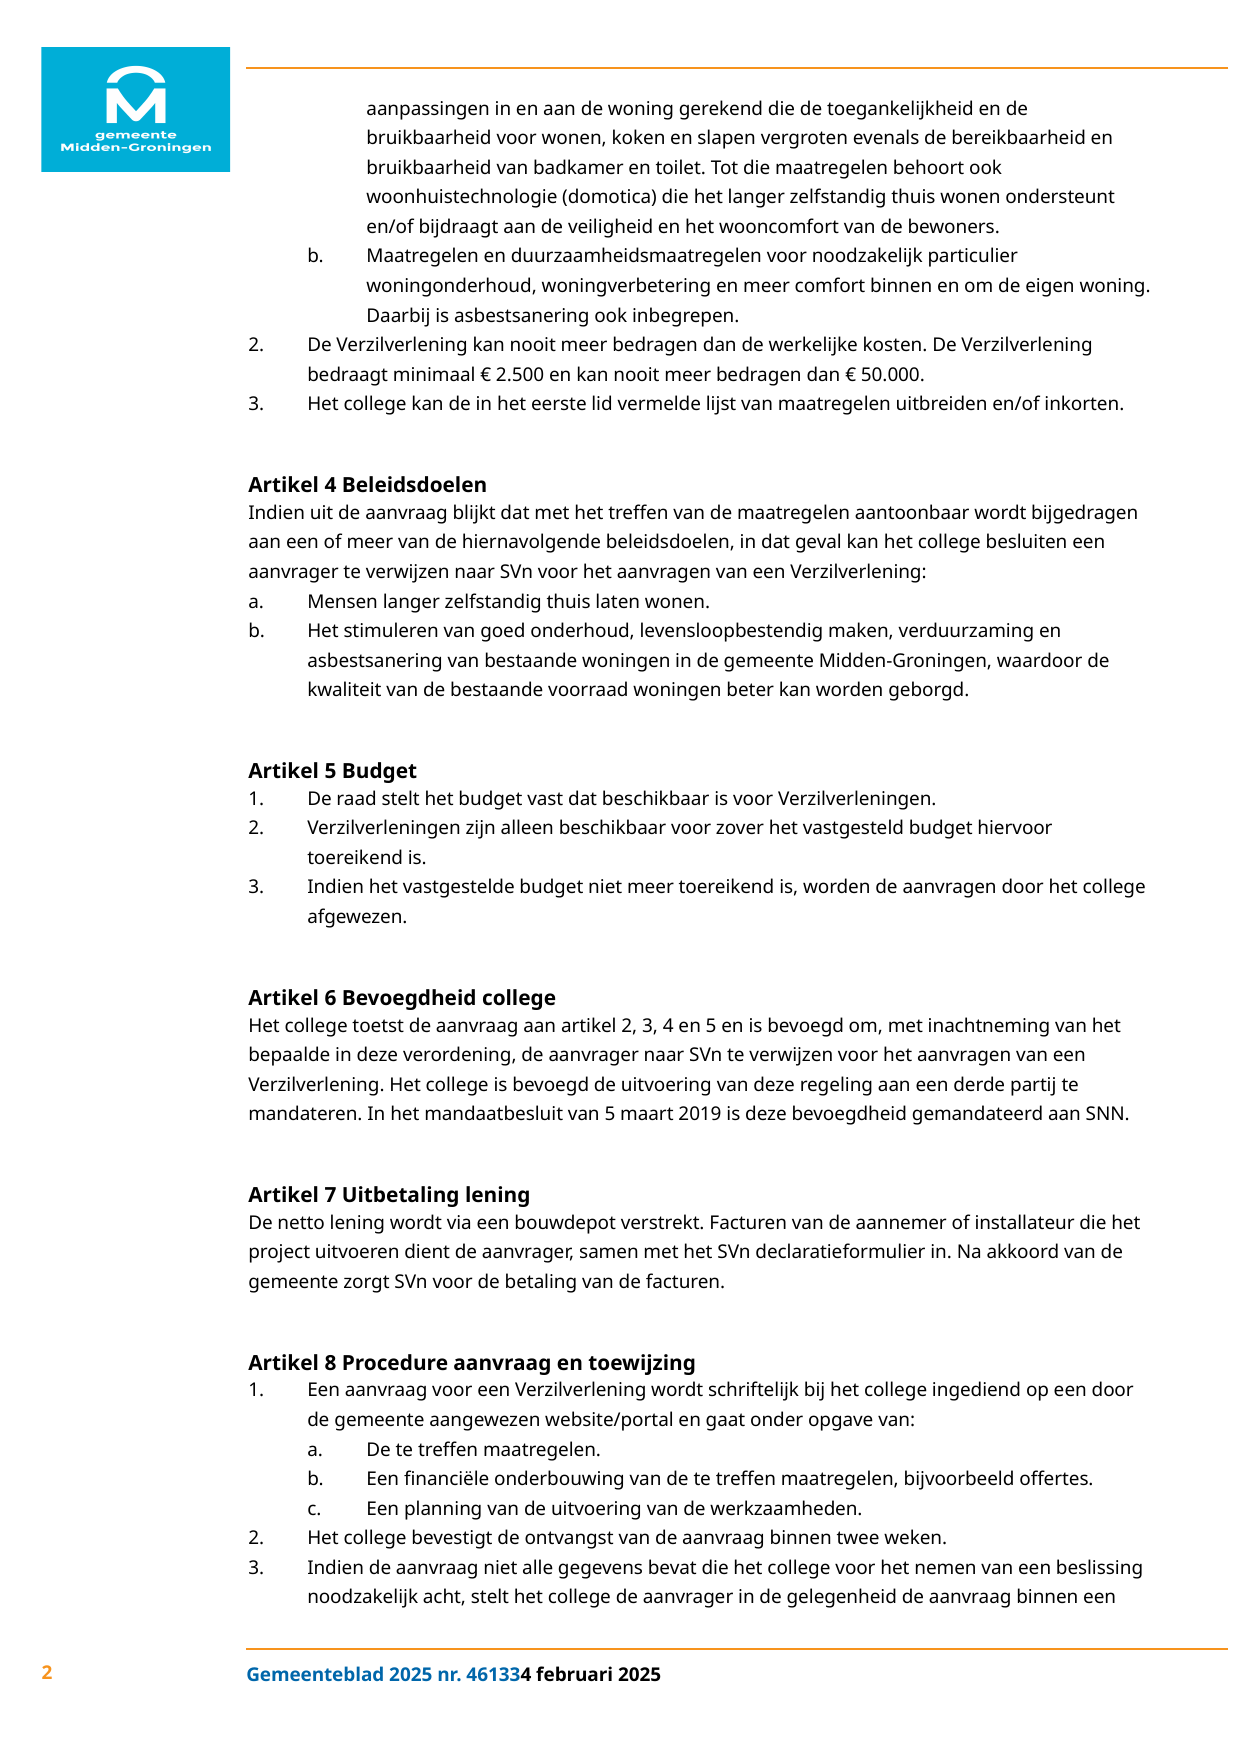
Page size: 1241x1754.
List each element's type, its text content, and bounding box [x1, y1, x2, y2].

list Het stimuleren van goed onderhoud, levensloopbestendig maken, verduurzaming en asbestsanering van bestaande woningen in de gemeente Midden-Groningen, waardoor de kwaliteit van de bestaande voorraad woningen beter kan worden geborgd. [248, 617, 1152, 702]
picture [184, 146, 190, 153]
list Het college bevestigt de ontvangst van de aanvraag binnen twee weken. [248, 1524, 1152, 1550]
text Artikel 7 Uitbetaling lening [248, 1181, 1152, 1209]
text Het college toetst de aanvraag aan artikel 2, 3, 4 en 5 en is bevoegd om, met inachtneming van het bepaalde in deze verordening, de aanvrager naar SVn te verwijzen voor het aanvragen van een Verzilverlening. Het college is bevoegd de uitvoering van deze regeling aan een derde partij te mandateren. In het mandaatbesluit van 5 maart 2019 is deze bevoegdheid gemandateerd aan SNN. [248, 1012, 1152, 1126]
list Indien het vastgestelde budget niet meer toereikend is, worden de aanvragen door het college afgewezen. [248, 874, 1152, 929]
list Een planning van de uitvoering van de werkzaamheden. [307, 1495, 1152, 1521]
text Artikel 5 Budget [248, 757, 1152, 785]
list De Verzilverlening kan nooit meer bedragen dan de werkelijke kosten. De Verzilverlening bedraagt minimaal € 2.500 en kan nooit meer bedragen dan € 50.000. [248, 331, 1152, 387]
list Een aanvraag voor een Verzilverlening wordt schriftelijk bij het college ingediend op een door de gemeente aangewezen website/portal en gaat onder opgave van: [248, 1377, 1152, 1432]
list Verzilverleningen zijn alleen beschikbaar voor zover het vastgesteld budget hiervoor toereikend is. [248, 814, 1152, 870]
text Artikel 8 Procedure aanvraag en toewijzing [248, 1348, 1152, 1377]
text De netto lening wordt via een bouwdepot verstrekt. Facturen van de aannemer of installateur die het project uitvoeren dient de aanvrager, samen met het SVn declaratieformulier in. Na akkoord van de gemeente zorgt SVn voor de betaling van de facturen. [248, 1209, 1152, 1294]
list Maatregelen en duurzaamheidsmaatregelen voor noodzakelijk particulier woningonderhoud, woningverbetering en meer comfort binnen en om de eigen woning. Daarbij is asbestsanering ook inbegrepen. [307, 243, 1152, 328]
text Indien uit de aanvraag blijkt dat met het treffen van de maatregelen aantoonbaar wordt bijgedragen aan een of meer van de hiernavolgende beleidsdoelen, in dat geval kan het college besluiten een aanvrager te verwijzen naar SVn voor het aanvragen van een Verzilverlening: [248, 499, 1152, 584]
list Mensen langer zelfstandig thuis laten wonen. [248, 588, 1152, 613]
picture [108, 66, 164, 82]
picture [107, 89, 165, 122]
list Indien de aanvraag niet alle gegevens bevat die het college voor het nemen van een beslissing noodzakelijk acht, stelt het college de aanvrager in de gelegenheid de aanvraag binnen een [248, 1554, 1152, 1609]
list Een financiële onderbouwing van de te treffen maatregelen, bijvoorbeeld offertes. [307, 1465, 1152, 1491]
list De raad stelt het budget vast dat beschikbaar is voor Verzilverleningen. [248, 785, 1152, 811]
list De te treffen maatregelen. [307, 1436, 1152, 1461]
list Het college kan de in het eerste lid vermelde lijst van maatregelen uitbreiden en/of inkorten. [248, 391, 1152, 416]
list aanpassingen in en aan de woning gerekend die de toegankelijkheid en de bruikbaarheid voor wonen, koken en slapen vergroten evenals de bereikbaarheid en bruikbaarheid van badkamer en toilet. Tot die maatregelen behoort ook woonhuistechnologie (domotica) die het langer zelfstandig thuis wonen ondersteunt en/of bijdraagt aan de veiligheid en het wooncomfort van de bewoners. [307, 95, 1152, 239]
text Artikel 4 Beleidsdoelen [248, 471, 1152, 499]
text Artikel 6 Bevoegdheid college [248, 983, 1152, 1012]
